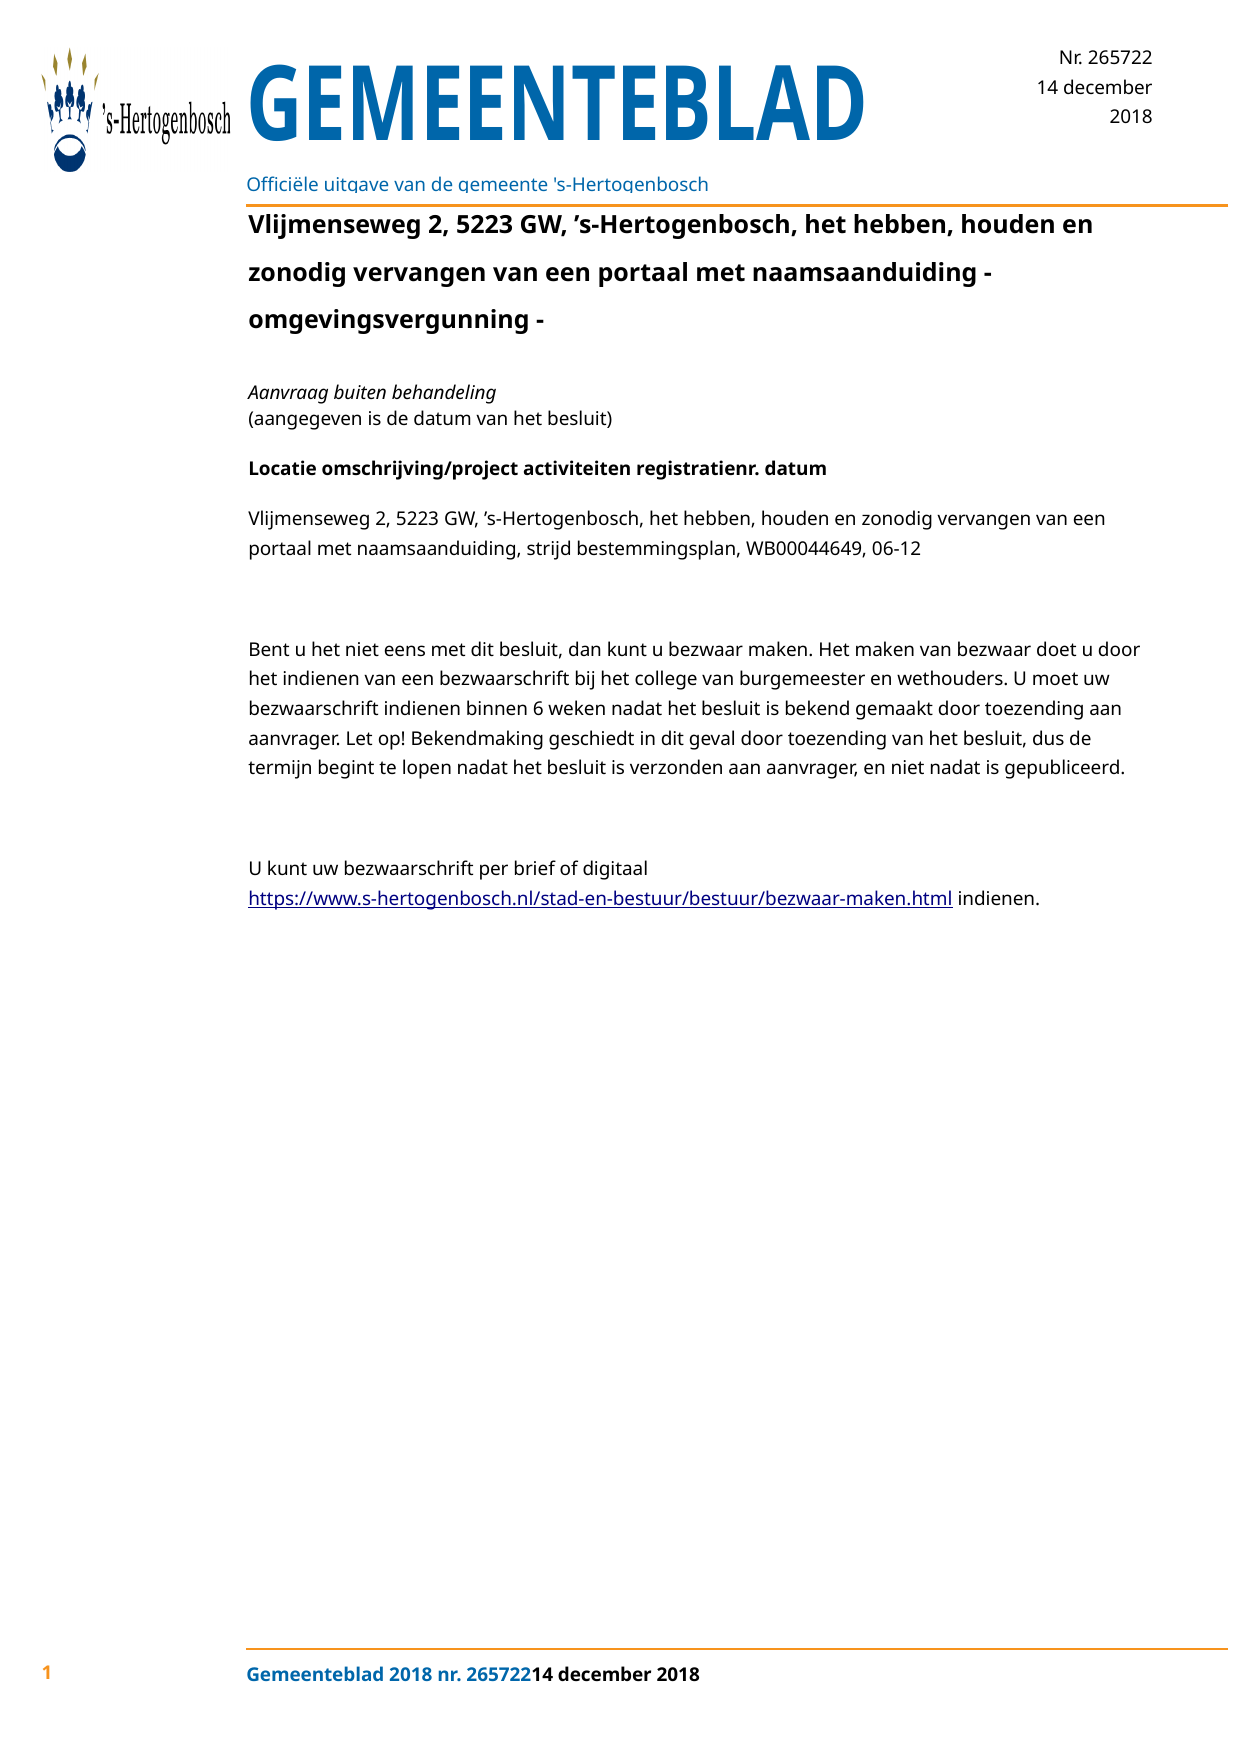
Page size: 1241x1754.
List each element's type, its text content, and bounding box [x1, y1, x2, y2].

text U kunt uw bezwaarschrift per brief of digitaal https://www.s-hertogenbosch.nl/stad-en-bestuur/bestuur/bezwaar-maken.html indienen. [248, 855, 1152, 911]
text Vlijmenseweg 2, 5223 GW, ’s-Hertogenbosch, het hebben, houden en zonodig vervangen van een portaal met naamsaanduiding, strijd bestemmingsplan, WB00044649, 06-12 [248, 506, 1152, 561]
text Aanvraag buiten behandeling [248, 379, 1152, 405]
text Locatie omschrijving/project activiteiten registratienr. datum [248, 455, 1152, 481]
text Bent u het niet eens met dit besluit, dan kunt u bezwaar maken. Het maken van bezwaar doet u door het indienen van een bezwaarschrift bij het college van burgemeester en wethouders. U moet uw bezwaarschrift indienen binnen 6 weken nadat het besluit is bekend gemaakt door toezending aan aanvrager. Let op! Bekendmaking geschiedt in dit geval door toezending van het besluit, dus de termijn begint te lopen nadat het besluit is verzonden aan aanvrager, en niet nadat is gepubliceerd. [248, 636, 1152, 780]
text Vlijmenseweg 2, 5223 GW, ’s-Hertogenbosch, het hebben, houden en zonodig vervangen van een portaal met naamsaanduiding - omgevingsvergunning - [248, 207, 1152, 336]
text (aangegeven is de datum van het besluit) [248, 405, 1152, 431]
picture [41, 47, 231, 172]
